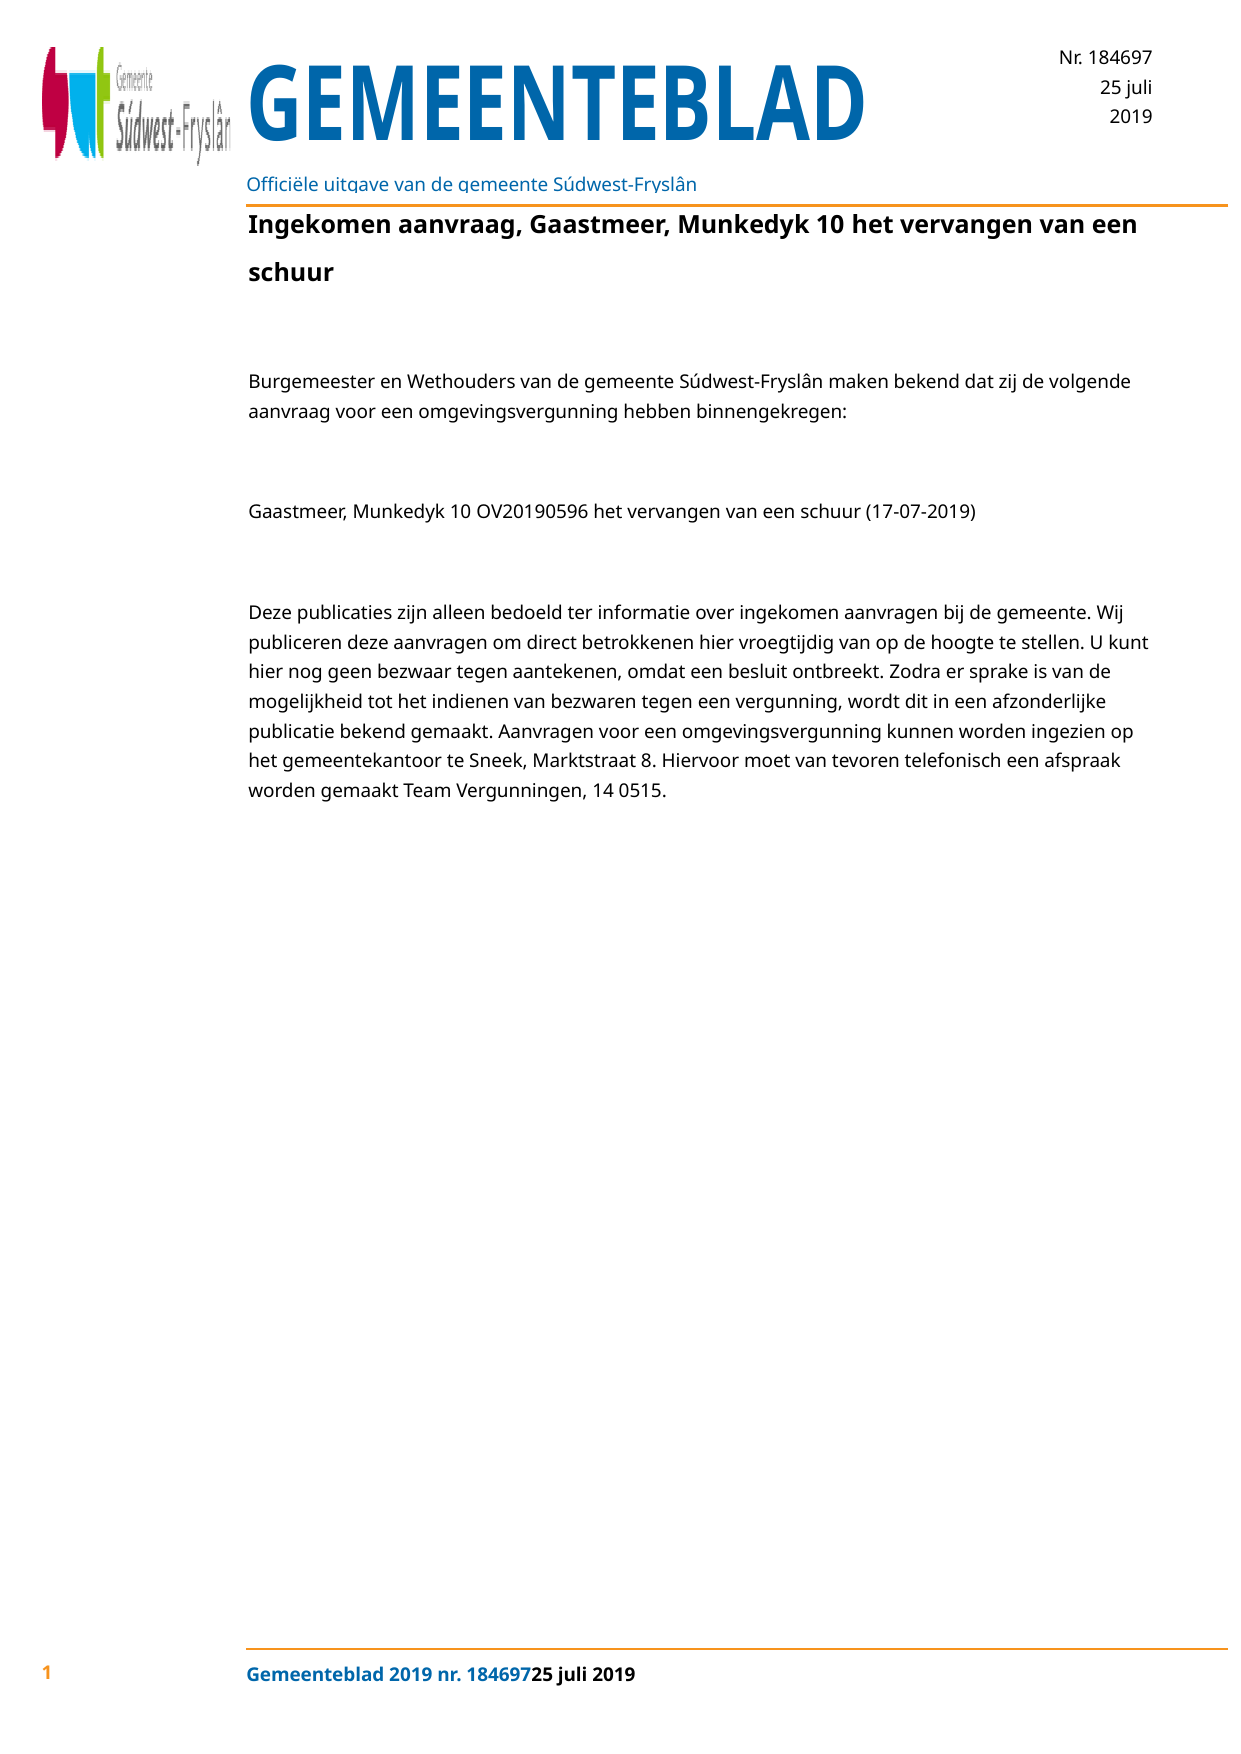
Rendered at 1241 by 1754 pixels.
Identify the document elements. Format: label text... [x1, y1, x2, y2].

text Gaastmeer, Munkedyk 10 OV20190596 het vervangen van een schuur (17-07-2019) [248, 499, 1152, 524]
text Burgemeester en Wethouders van de gemeente Súdwest-Fryslân maken bekend dat zij de volgende aanvraag voor een omgevingsvergunning hebben binnengekregen: [248, 368, 1152, 424]
picture [41, 47, 231, 172]
text Deze publicaties zijn alleen bedoeld ter informatie over ingekomen aanvragen bij de gemeente. Wij publiceren deze aanvragen om direct betrokkenen hier vroegtijdig van op de hoogte te stellen. U kunt hier nog geen bezwaar tegen aantekenen, omdat een besluit ontbreekt. Zodra er sprake is van de mogelijkheid tot het indienen van bezwaren tegen een vergunning, wordt dit in een afzonderlijke publicatie bekend gemaakt. Aanvragen voor een omgevingsvergunning kunnen worden ingezien op het gemeentekantoor te Sneek, Marktstraat 8. Hiervoor moet van tevoren telefonisch een afspraak worden gemaakt Team Vergunningen, 14 0515. [248, 599, 1152, 803]
text Ingekomen aanvraag, Gaastmeer, Munkedyk 10 het vervangen van een schuur [248, 207, 1152, 288]
